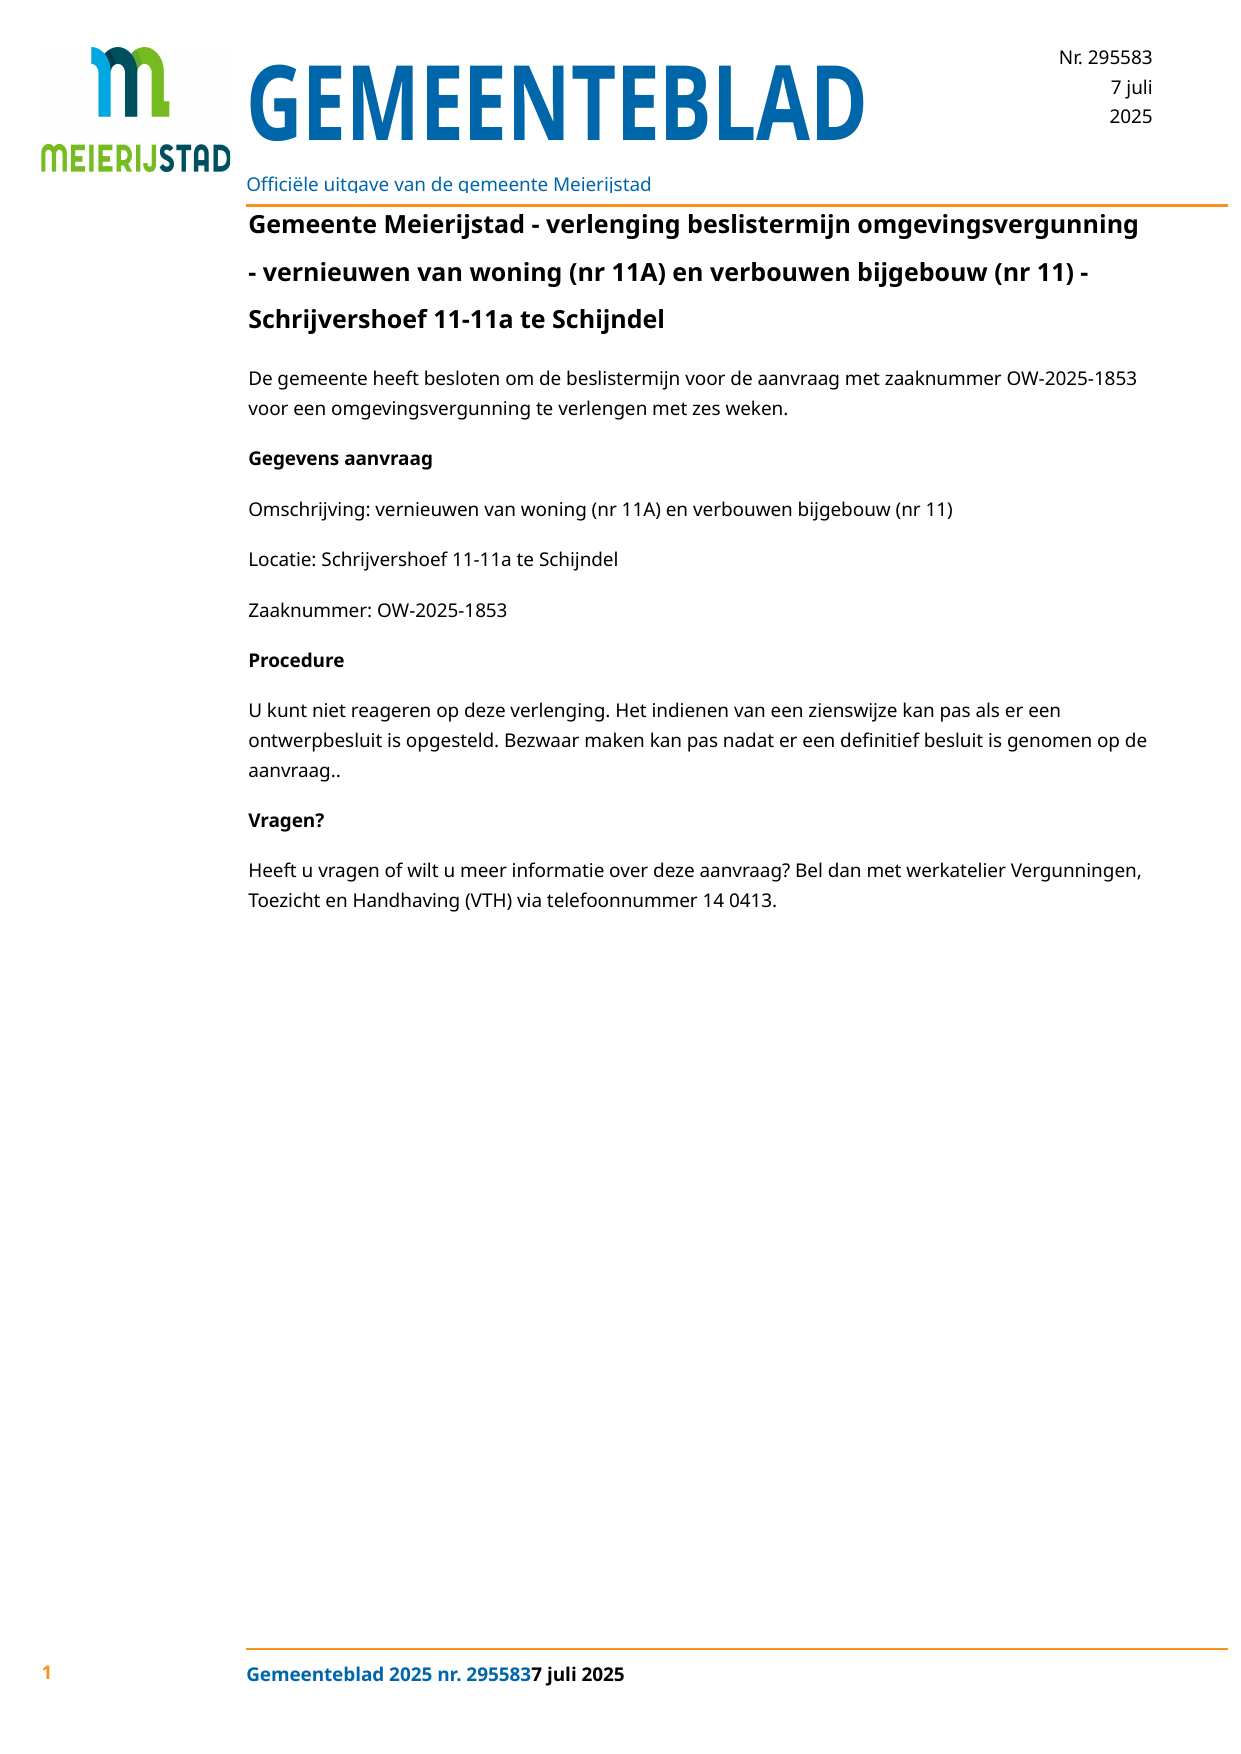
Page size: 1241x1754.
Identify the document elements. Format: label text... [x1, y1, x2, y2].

text Gemeente Meierijstad - verlenging beslistermijn omgevingsvergunning - vernieuwen van woning (nr 11A) en verbouwen bijgebouw (nr 11) - Schrijvershoef 11-11a te Schijndel [248, 207, 1152, 336]
text De gemeente heeft besloten om de beslistermijn voor de aanvraag met zaaknummer OW-2025-1853 voor een omgevingsvergunning te verlengen met zes weken. [248, 366, 1152, 421]
text Vragen? [248, 807, 1152, 833]
picture [41, 47, 231, 172]
text Heeft u vragen of wilt u meer informatie over deze aanvraag? Bel dan met werkatelier Vergunningen, Toezicht en Handhaving (VTH) via telefoonnummer 14 0413. [248, 858, 1152, 913]
text Procedure [248, 647, 1152, 673]
text Gegevens aanvraag [248, 446, 1152, 471]
text Omschrijving: vernieuwen van woning (nr 11A) en verbouwen bijgebouw (nr 11) [248, 496, 1152, 522]
text Zaaknummer: OW-2025-1853 [248, 597, 1152, 622]
text Locatie: Schrijvershoef 11-11a te Schijndel [248, 546, 1152, 572]
text U kunt niet reageren op deze verlenging. Het indienen van een zienswijze kan pas als er een ontwerpbesluit is opgesteld. Bezwaar maken kan pas nadat er een definitief besluit is genomen op de aanvraag.. [248, 698, 1152, 782]
